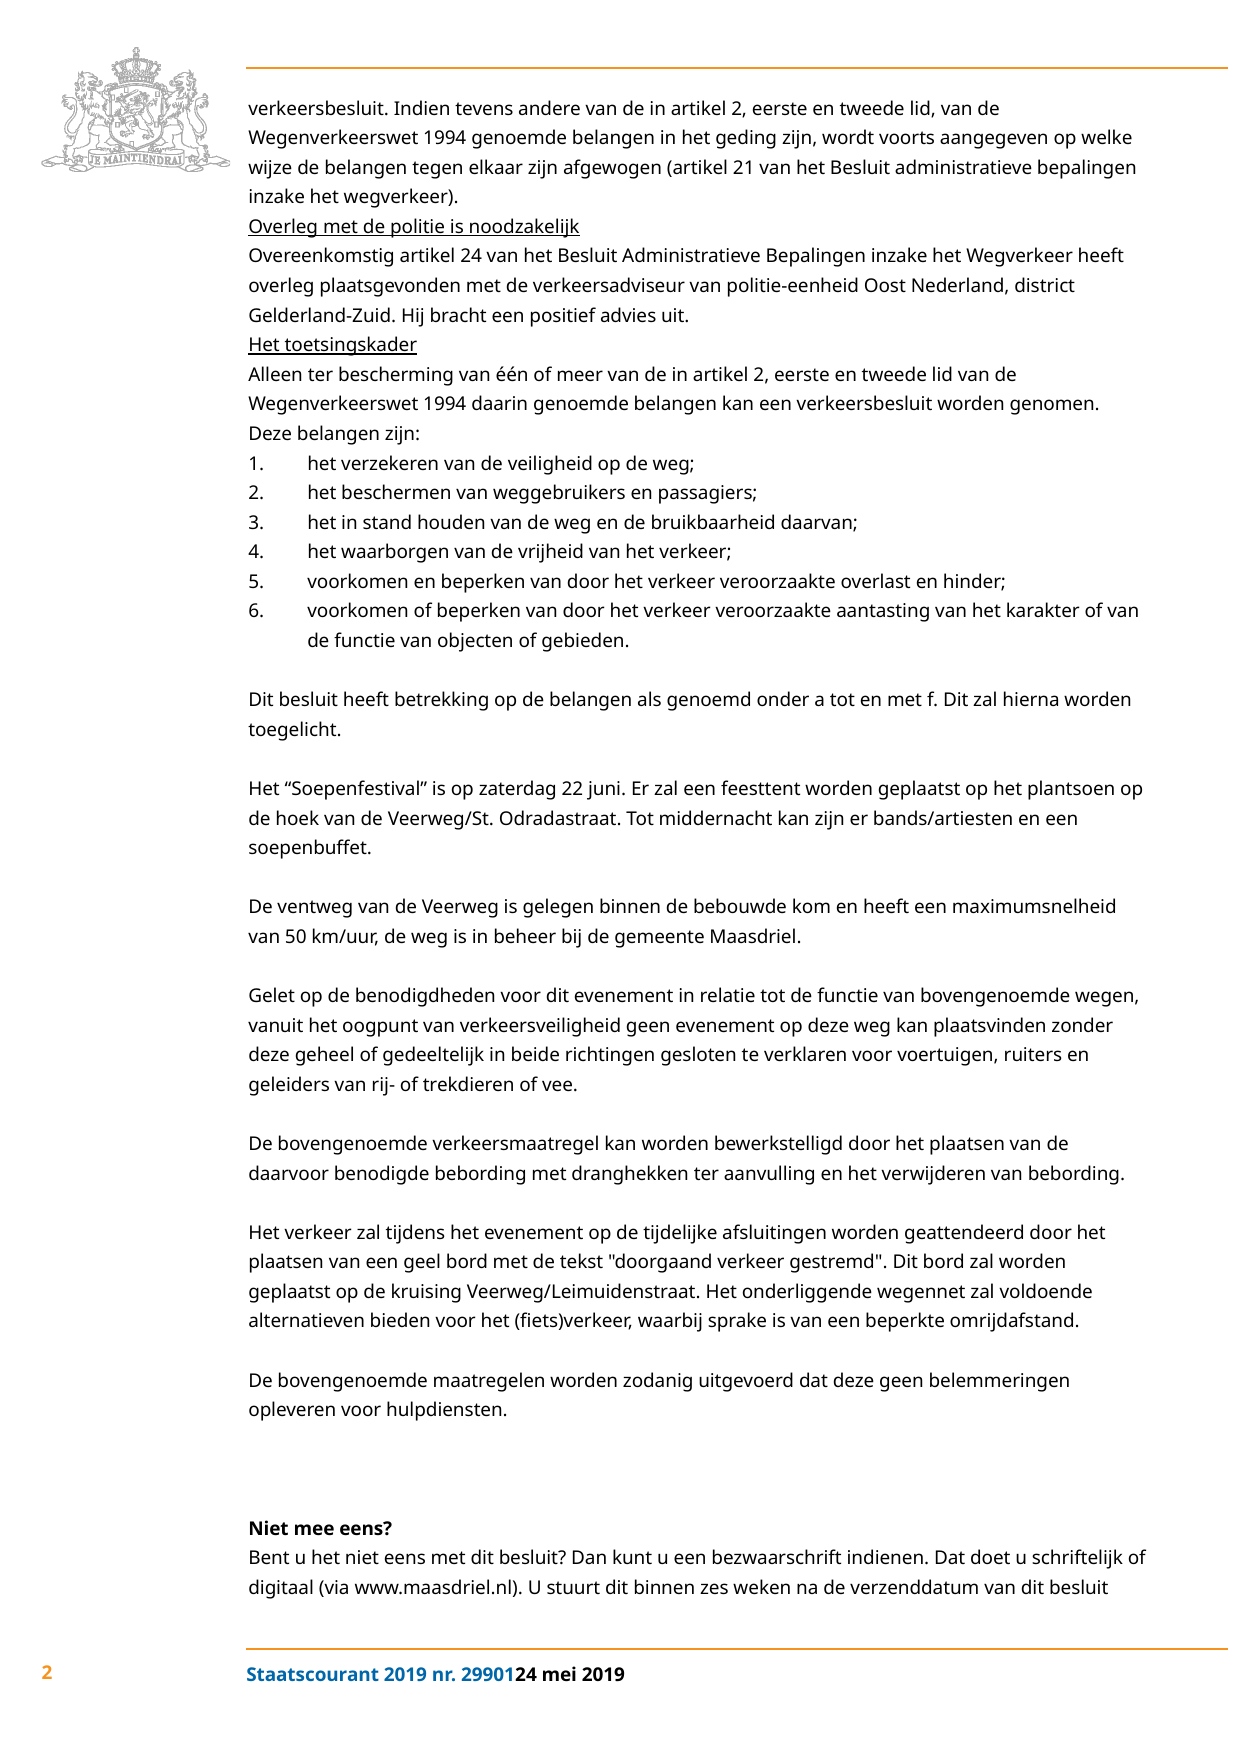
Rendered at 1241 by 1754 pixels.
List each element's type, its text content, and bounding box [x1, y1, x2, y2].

text De bovengenoemde maatregelen worden zodanig uitgevoerd dat deze geen belemmeringen opleveren voor hulpdiensten. [248, 1367, 1152, 1422]
text De ventweg van de Veerweg is gelegen binnen de bebouwde kom en heeft een maximumsnelheid van 50 km/uur, de weg is in beheer bij de gemeente Maasdriel. [248, 893, 1152, 949]
list het waarborgen van de vrijheid van het verkeer; [248, 538, 1152, 564]
list het beschermen van weggebruikers en passagiers; [248, 479, 1152, 505]
text De bovengenoemde verkeersmaatregel kan worden bewerkstelligd door het plaatsen van de daarvoor benodigde bebording met dranghekken ter aanvulling en het verwijderen van bebording. [248, 1130, 1152, 1186]
text Overeenkomstig artikel 24 van het Besluit Administratieve Bepalingen inzake het Wegverkeer heeft overleg plaatsgevonden met de verkeersadviseur van politie-eenheid Oost Nederland, district Gelderland-Zuid. Hij bracht een positief advies uit. [248, 243, 1152, 328]
text Niet mee eens? [248, 1515, 1152, 1541]
text Deze belangen zijn: [248, 420, 1152, 446]
text Gelet op de benodigdheden voor dit evenement in relatie tot de functie van bovengenoemde wegen, vanuit het oogpunt van verkeersveiligheid geen evenement op deze weg kan plaatsvinden zonder deze geheel of gedeeltelijk in beide richtingen gesloten te verklaren voor voertuigen, ruiters en geleiders van rij- of trekdieren of vee. [248, 982, 1152, 1097]
list voorkomen of beperken van door het verkeer veroorzaakte aantasting van het karakter of van de functie van objecten of gebieden. [248, 598, 1152, 653]
text Bent u het niet eens met dit besluit? Dan kunt u een bezwaarschrift indienen. Dat doet u schriftelijk of digitaal (via www.maasdriel.nl). U stuurt dit binnen zes weken na de verzenddatum van dit besluit [248, 1544, 1152, 1600]
list het in stand houden van de weg en de bruikbaarheid daarvan; [248, 509, 1152, 535]
list het verzekeren van de veiligheid op de weg; [248, 450, 1152, 476]
text Overleg met de politie is noodzakelijk [248, 213, 1152, 239]
text verkeersbesluit. Indien tevens andere van de in artikel 2, eerste en tweede lid, van de Wegenverkeerswet 1994 genoemde belangen in het geding zijn, wordt voorts aangegeven op welke wijze de belangen tegen elkaar zijn afgewogen (artikel 21 van het Besluit administratieve bepalingen inzake het wegverkeer). [248, 95, 1152, 209]
text Het verkeer zal tijdens het evenement op de tijdelijke afsluitingen worden geattendeerd door het plaatsen van een geel bord met de tekst "doorgaand verkeer gestremd". Dit bord zal worden geplaatst op de kruising Veerweg/Leimuidenstraat. Het onderliggende wegennet zal voldoende alternatieven bieden voor het (fiets)verkeer, waarbij sprake is van een beperkte omrijdafstand. [248, 1219, 1152, 1333]
text Het “Soepenfestival” is op zaterdag 22 juni. Er zal een feesttent worden geplaatst op het plantsoen op de hoek van de Veerweg/St. Odradastraat. Tot middernacht kan zijn er bands/artiesten en een soepenbuffet. [248, 775, 1152, 860]
picture [41, 47, 231, 172]
text Dit besluit heeft betrekking op de belangen als genoemd onder a tot en met f. Dit zal hierna worden toegelicht. [248, 686, 1152, 742]
text Het toetsingskader [248, 331, 1152, 357]
text Alleen ter bescherming van één of meer van de in artikel 2, eerste en tweede lid van de Wegenverkeerswet 1994 daarin genoemde belangen kan een verkeersbesluit worden genomen. [248, 361, 1152, 416]
list voorkomen en beperken van door het verkeer veroorzaakte overlast en hinder; [248, 568, 1152, 594]
